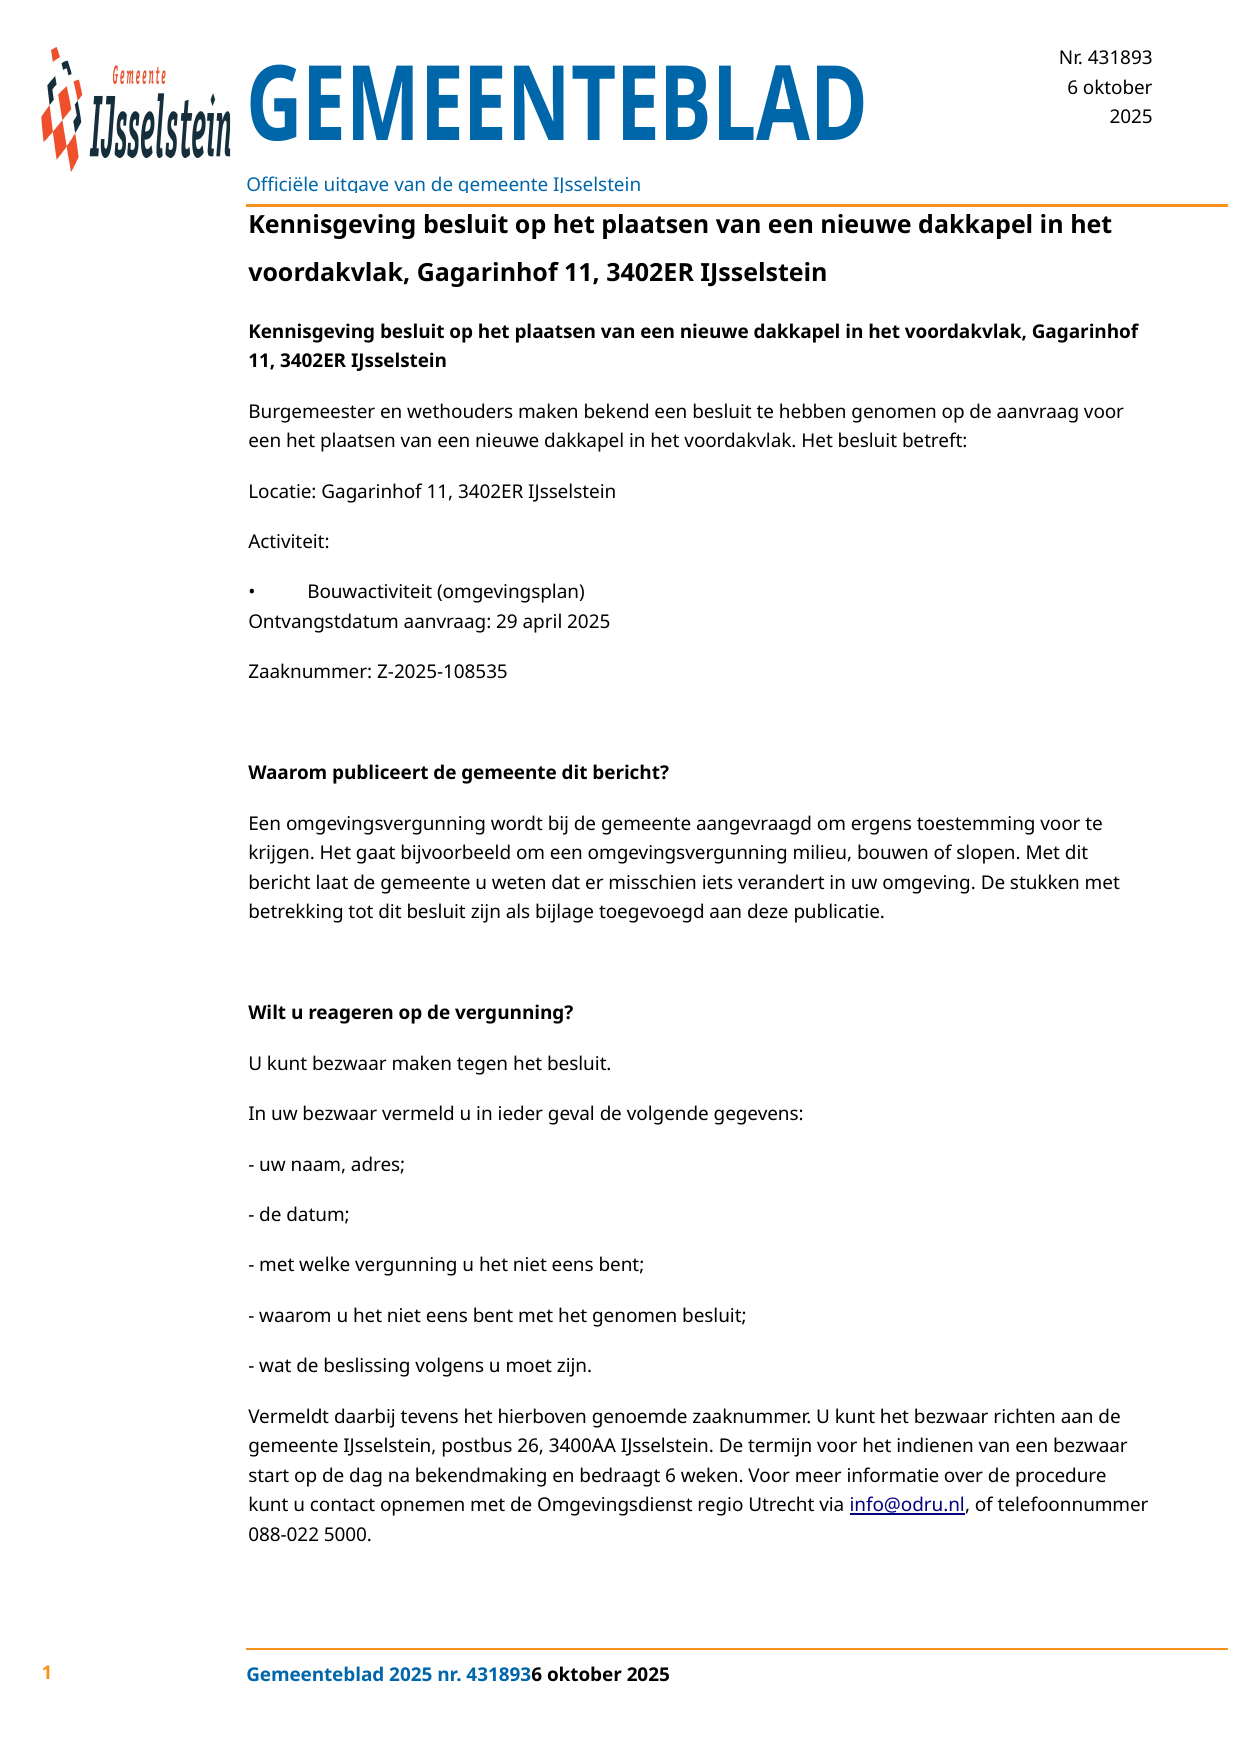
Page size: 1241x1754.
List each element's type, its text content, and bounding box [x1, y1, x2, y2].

text Zaaknummer: Z-2025-108535 [248, 659, 1152, 684]
text Locatie: Gagarinhof 11, 3402ER IJsselstein [248, 478, 1152, 504]
text Kennisgeving besluit op het plaatsen van een nieuwe dakkapel in het voordakvlak, Gagarinhof 11, 3402ER IJsselstein [248, 318, 1152, 373]
text Een omgevingsvergunning wordt bij de gemeente aangevraagd om ergens toestemming voor te krijgen. Het gaat bijvoorbeeld om een omgevingsvergunning milieu, bouwen of slopen. Met dit bericht laat de gemeente u weten dat er misschien iets verandert in uw omgeving. De stukken met betrekking tot dit besluit zijn als bijlage toegevoegd aan deze publicatie. [248, 810, 1152, 924]
text Burgemeester en wethouders maken bekend een besluit te hebben genomen op de aanvraag voor een het plaatsen van een nieuwe dakkapel in het voordakvlak. Het besluit betreft: [248, 398, 1152, 453]
text Activiteit: [248, 528, 1152, 554]
text Waarom publiceert de gemeente dit bericht? [248, 759, 1152, 785]
text - waarom u het niet eens bent met het genomen besluit; [248, 1302, 1152, 1328]
text - met welke vergunning u het niet eens bent; [248, 1252, 1152, 1277]
text - wat de beslissing volgens u moet zijn. [248, 1352, 1152, 1378]
picture [41, 47, 231, 172]
text - de datum; [248, 1201, 1152, 1227]
list Bouwactiviteit (omgevingsplan) [248, 579, 1152, 604]
text Ontvangstdatum aanvraag: 29 april 2025 [248, 608, 1152, 634]
text U kunt bezwaar maken tegen het besluit. [248, 1050, 1152, 1076]
text Wilt u reageren op de vergunning? [248, 999, 1152, 1025]
text Kennisgeving besluit op het plaatsen van een nieuwe dakkapel in het voordakvlak, Gagarinhof 11, 3402ER IJsselstein [248, 207, 1152, 288]
text Vermeldt daarbij tevens het hierboven genoemde zaaknummer. U kunt het bezwaar richten aan de gemeente IJsselstein, postbus 26, 3400AA IJsselstein. De termijn voor het indienen van een bezwaar start op de dag na bekendmaking en bedraagt 6 weken. Voor meer informatie over de procedure kunt u contact opnemen met de Omgevingsdienst regio Utrecht via info@odru.nl, of telefoonnummer 088-022 5000. [248, 1403, 1152, 1547]
text In uw bezwaar vermeld u in ieder geval de volgende gegevens: [248, 1100, 1152, 1126]
text - uw naam, adres; [248, 1151, 1152, 1177]
